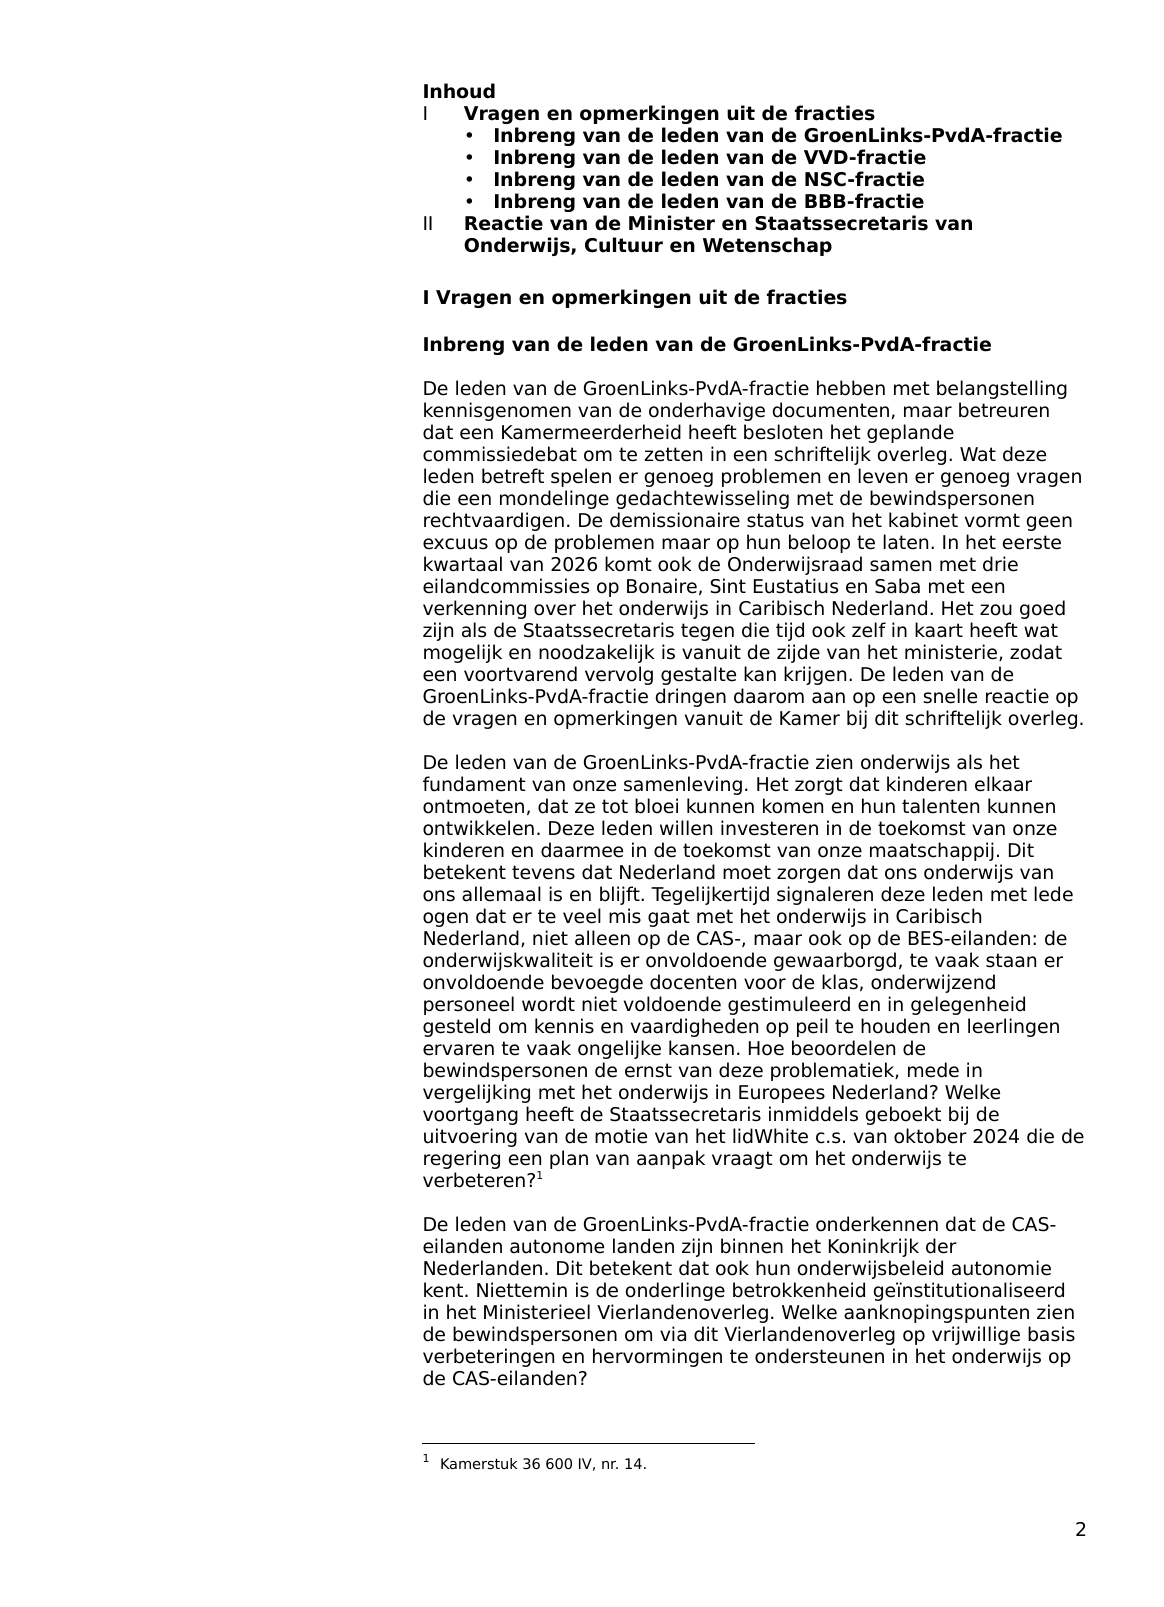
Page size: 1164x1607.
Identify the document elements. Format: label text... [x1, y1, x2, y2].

text • Inbreng van de leden van de VVD-fractie [464, 147, 1087, 169]
text De leden van de GroenLinks-PvdA-fractie onderkennen dat de CAS-eilanden autonome landen zijn binnen het Koninkrijk der Nederlanden. Dit betekent dat ook hun onderwijsbeleid autonomie kent. Niettemin is de onderlinge betrokkenheid geïnstitutionaliseerd in het Ministerieel Vierlandenoverleg. Welke aanknopingspunten zien de bewindspersonen om via dit Vierlandenoverleg op vrijwillige basis verbeteringen en hervormingen te ondersteunen in het onderwijs op de CAS-eilanden? [422, 1214, 1087, 1390]
text De leden van de GroenLinks-PvdA-fractie zien onderwijs als het fundament van onze samenleving. Het zorgt dat kinderen elkaar ontmoeten, dat ze tot bloei kunnen komen en hun talenten kunnen ontwikkelen. Deze leden willen investeren in de toekomst van onze kinderen en daarmee in de toekomst van onze maatschappij. Dit betekent tevens dat Nederland moet zorgen dat ons onderwijs van ons allemaal is en blijft. Tegelijkertijd signaleren deze leden met lede ogen dat er te veel mis gaat met het onderwijs in Caribisch Nederland, niet alleen op de CAS-, maar ook op de BES-eilanden: de onderwijskwaliteit is er onvoldoende gewaarborgd, te vaak staan er onvoldoende bevoegde docenten voor de klas, onderwijzend personeel wordt niet voldoende gestimuleerd en in gelegenheid gesteld om kennis en vaardigheden op peil te houden en leerlingen ervaren te vaak ongelijke kansen. Hoe beoordelen de bewindspersonen de ernst van deze problematiek, mede in vergelijking met het onderwijs in Europees Nederland? Welke voortgang heeft de Staatssecretaris inmiddels geboekt bij de uitvoering van de motie van het lidWhite c.s. van oktober 2024 die de regering een plan van aanpak vraagt om het onderwijs te verbeteren? [422, 752, 1087, 1192]
subtitle I Vragen en opmerkingen uit de fracties [422, 287, 1087, 309]
text • Inbreng van de leden van de BBB-fractie [464, 191, 1087, 213]
text • Inbreng van de leden van de GroenLinks-PvdA-fractie [464, 125, 1087, 147]
subtitle Inbreng van de leden van de GroenLinks-PvdA-fractie [422, 334, 1087, 356]
text I Vragen en opmerkingen uit de fracties [422, 103, 1087, 125]
text De leden van de GroenLinks-PvdA-fractie hebben met belangstelling kennisgenomen van de onderhavige documenten, maar betreuren dat een Kamermeerderheid heeft besloten het geplande commissiedebat om te zetten in een schriftelijk overleg. Wat deze leden betreft spelen er genoeg problemen en leven er genoeg vragen die een mondelinge gedachtewisseling met de bewindspersonen rechtvaardigen. De demissionaire status van het kabinet vormt geen excuus op de problemen maar op hun beloop te laten. In het eerste kwartaal van 2026 komt ook de Onderwijsraad samen met drie eilandcommissies op Bonaire, Sint Eustatius en Saba met een verkenning over het onderwijs in Caribisch Nederland. Het zou goed zijn als de Staatssecretaris tegen die tijd ook zelf in kaart heeft wat mogelijk en noodzakelijk is vanuit de zijde van het ministerie, zodat een voortvarend vervolg gestalte kan krijgen. De leden van de GroenLinks-PvdA-fractie dringen daarom aan op een snelle reactie op de vragen en opmerkingen vanuit de Kamer bij dit schriftelijk overleg. [422, 378, 1087, 730]
text II Reactie van de Minister en Staatssecretaris van Onderwijs, Cultuur en Wetenschap [422, 213, 1087, 257]
subtitle Inhoud [422, 81, 1087, 103]
text Kamerstuk 36 600 IV, nr. 14. [422, 1452, 1087, 1474]
text • Inbreng van de leden van de NSC-fractie [464, 169, 1087, 191]
